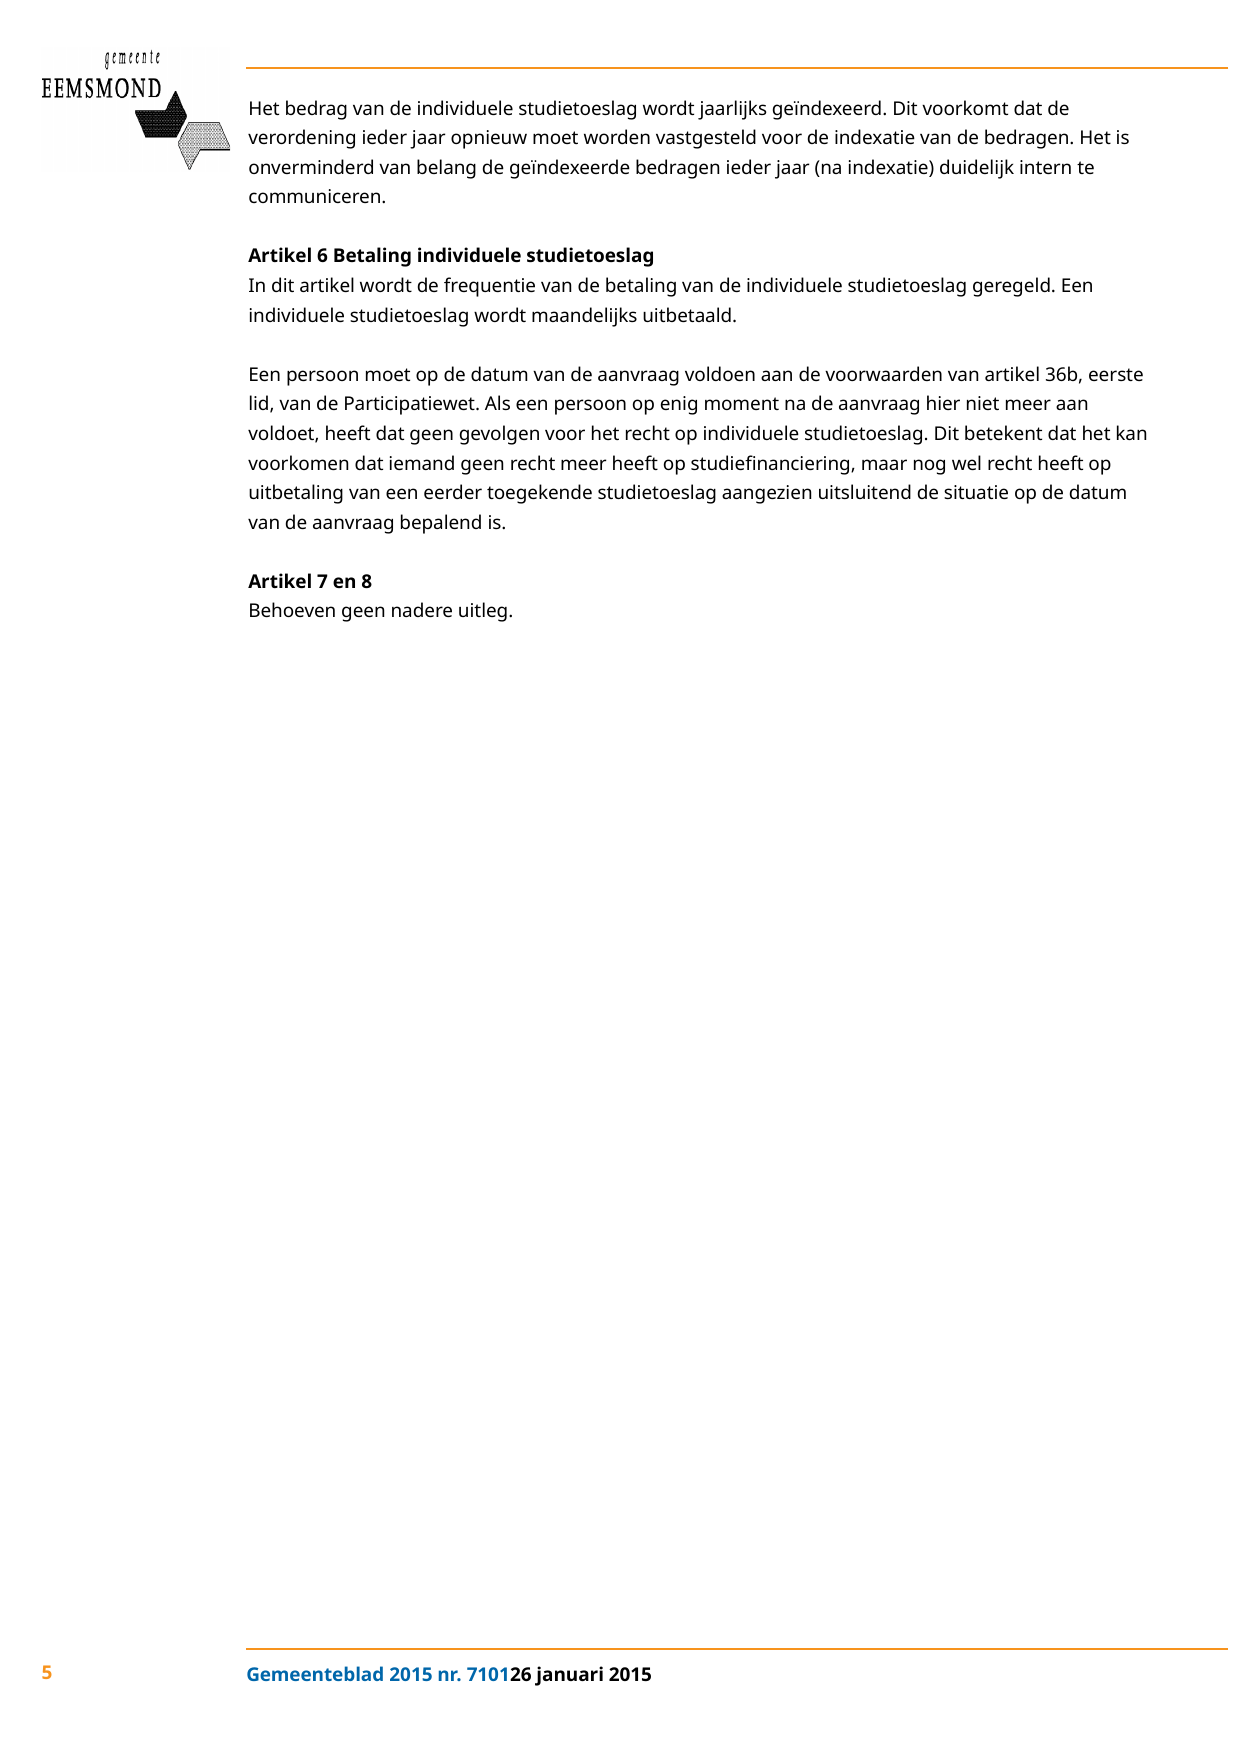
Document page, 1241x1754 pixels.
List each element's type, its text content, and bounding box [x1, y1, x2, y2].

text Een persoon moet op de datum van de aanvraag voldoen aan de voorwaarden van artikel 36b, eerste lid, van de Participatiewet. Als een persoon op enig moment na de aanvraag hier niet meer aan voldoet, heeft dat geen gevolgen voor het recht op individuele studietoeslag. Dit betekent dat het kan voorkomen dat iemand geen recht meer heeft op studiefinanciering, maar nog wel recht heeft op uitbetaling van een eerder toegekende studietoeslag aangezien uitsluitend de situatie op de datum van de aanvraag bepalend is. [248, 361, 1152, 535]
picture [41, 47, 231, 172]
text Artikel 6 Betaling individuele studietoeslag [248, 243, 1152, 268]
text Behoeven geen nadere uitleg. [248, 598, 1152, 623]
text Het bedrag van de individuele studietoeslag wordt jaarlijks geïndexeerd. Dit voorkomt dat de verordening ieder jaar opnieuw moet worden vastgesteld voor de indexatie van de bedragen. Het is onverminderd van belang de geïndexeerde bedragen ieder jaar (na indexatie) duidelijk intern te communiceren. [248, 95, 1152, 209]
text In dit artikel wordt de frequentie van de betaling van de individuele studietoeslag geregeld. Een individuele studietoeslag wordt maandelijks uitbetaald. [248, 272, 1152, 328]
text Artikel 7 en 8 [248, 568, 1152, 594]
